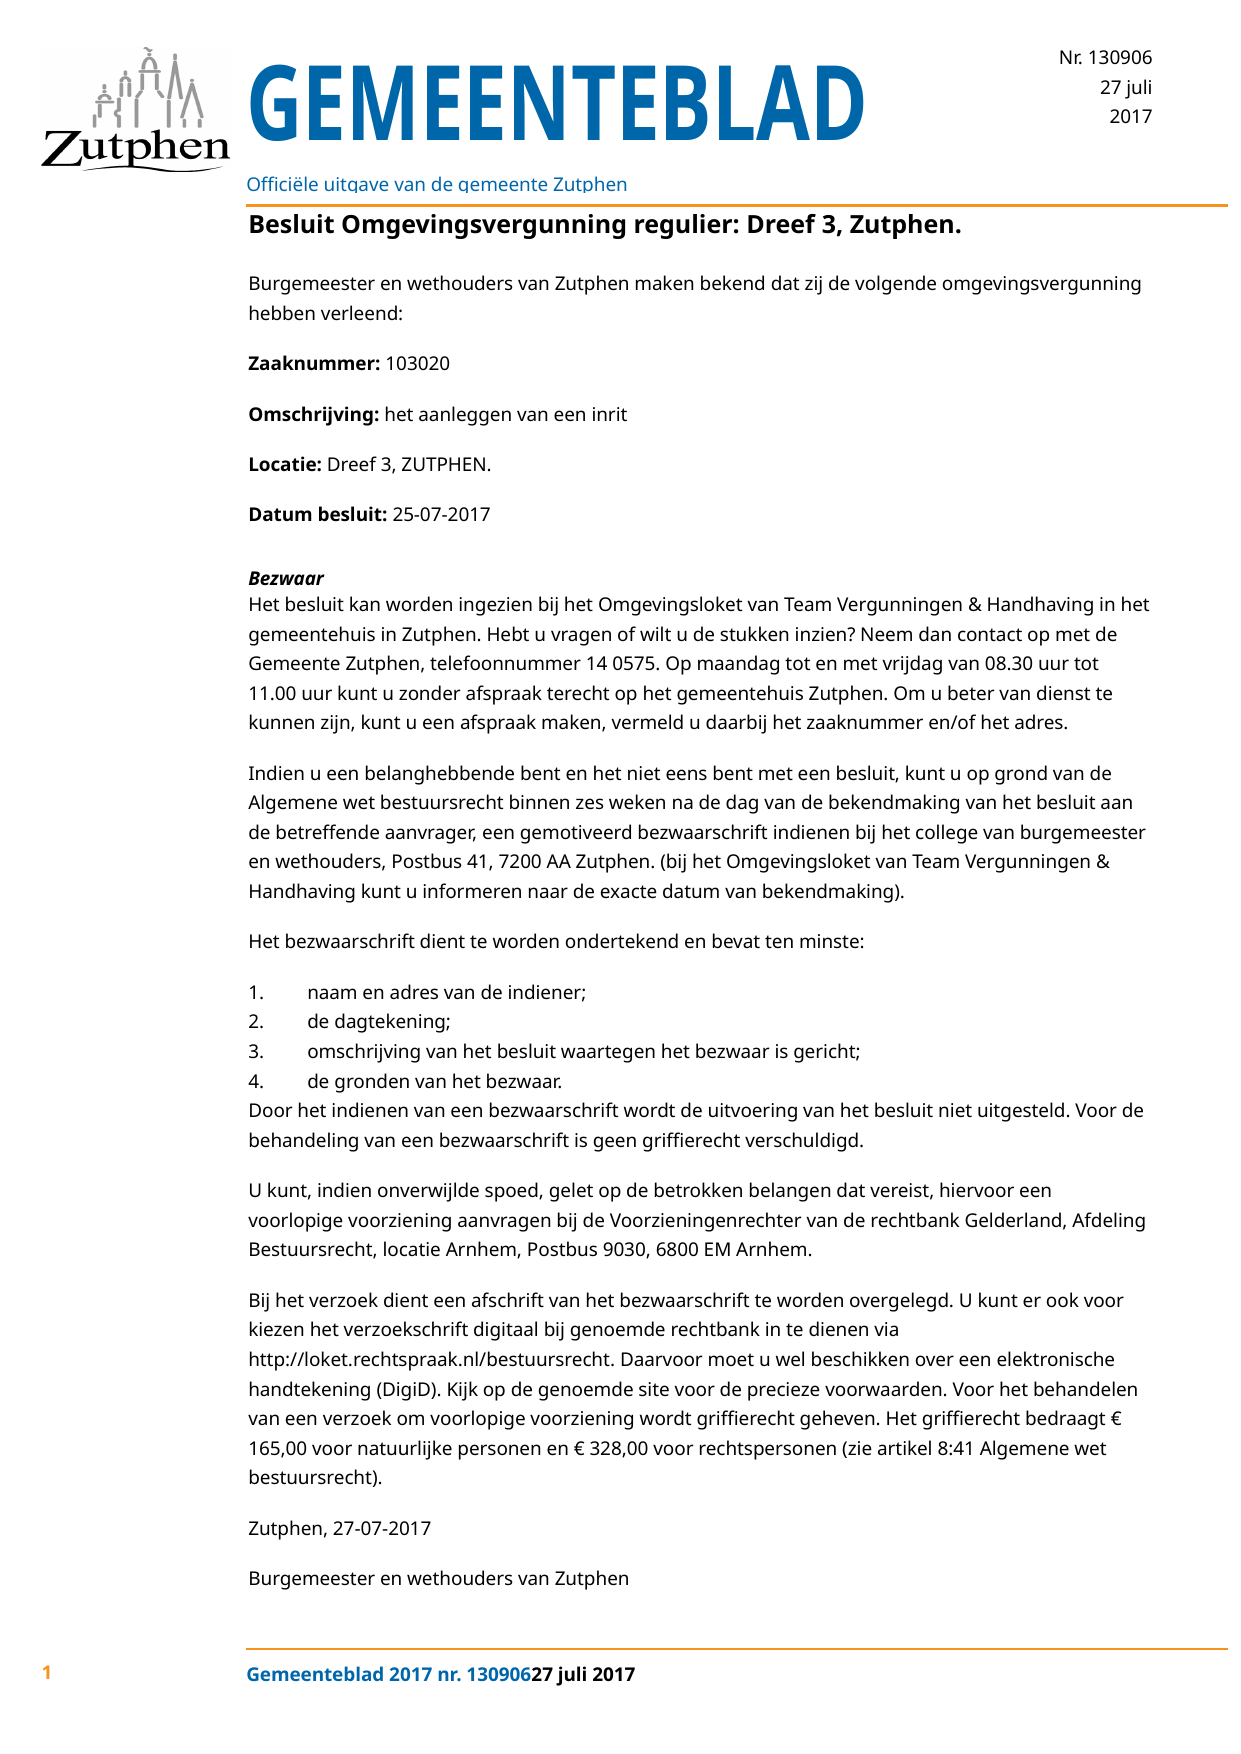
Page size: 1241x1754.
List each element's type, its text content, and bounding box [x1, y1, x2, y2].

list naam en adres van de indiener; [248, 979, 1152, 1005]
text Burgemeester en wethouders van Zutphen maken bekend dat zij de volgende omgevingsvergunning hebben verleend: [248, 270, 1152, 326]
text Het besluit kan worden ingezien bij het Omgevingsloket van Team Vergunningen & Handhaving in het gemeentehuis in Zutphen. Hebt u vragen of wilt u de stukken inzien? Neem dan contact op met de Gemeente Zutphen, telefoonnummer 14 0575. Op maandag tot en met vrijdag van 08.30 uur tot 11.00 uur kunt u zonder afspraak terecht op het gemeentehuis Zutphen. Om u beter van dienst te kunnen zijn, kunt u een afspraak maken, vermeld u daarbij het zaaknummer en/of het adres. [248, 591, 1152, 735]
text Zaaknummer: 103020 [248, 350, 1152, 376]
text Door het indienen van een bezwaarschrift wordt de uitvoering van het besluit niet uitgesteld. Voor de behandeling van een bezwaarschrift is geen griffierecht verschuldigd. [248, 1097, 1152, 1153]
list de dagtekening; [248, 1009, 1152, 1034]
text Bezwaar [248, 566, 1152, 591]
text Datum besluit: 25-07-2017 [248, 502, 1152, 527]
list omschrijving van het besluit waartegen het bezwaar is gericht; [248, 1038, 1152, 1064]
text Burgemeester en wethouders van Zutphen [248, 1565, 1152, 1591]
text Zutphen, 27-07-2017 [248, 1515, 1152, 1541]
picture [41, 47, 231, 172]
text Omschrijving: het aanleggen van een inrit [248, 401, 1152, 426]
list de gronden van het bezwaar. [248, 1068, 1152, 1094]
text Het bezwaarschrift dient te worden ondertekend en bevat ten minste: [248, 929, 1152, 954]
text U kunt, indien onverwijlde spoed, gelet op de betrokken belangen dat vereist, hiervoor een voorlopige voorziening aanvragen bij de Voorzieningenrechter van de rechtbank Gelderland, Afdeling Bestuursrecht, locatie Arnhem, Postbus 9030, 6800 EM Arnhem. [248, 1177, 1152, 1262]
text Bij het verzoek dient een afschrift van het bezwaarschrift te worden overgelegd. U kunt er ook voor kiezen het verzoekschrift digitaal bij genoemde rechtbank in te dienen via http://loket.rechtspraak.nl/bestuursrecht. Daarvoor moet u wel beschikken over een elektronische handtekening (DigiD). Kijk op de genoemde site voor de precieze voorwaarden. Voor het behandelen van een verzoek om voorlopige voorziening wordt griffierecht geheven. Het griffierecht bedraagt € 165,00 voor natuurlijke personen en € 328,00 voor rechtspersonen (zie artikel 8:41 Algemene wet bestuursrecht). [248, 1287, 1152, 1490]
text Indien u een belanghebbende bent en het niet eens bent met een besluit, kunt u op grond van de Algemene wet bestuursrecht binnen zes weken na de dag van de bekendmaking van het besluit aan de betreffende aanvrager, een gemotiveerd bezwaarschrift indienen bij het college van burgemeester en wethouders, Postbus 41, 7200 AA Zutphen. (bij het Omgevingsloket van Team Vergunningen & Handhaving kunt u informeren naar de exacte datum van bekendmaking). [248, 760, 1152, 904]
text Locatie: Dreef 3, ZUTPHEN. [248, 451, 1152, 477]
text Besluit Omgevingsvergunning regulier: Dreef 3, Zutphen. [248, 207, 1152, 241]
